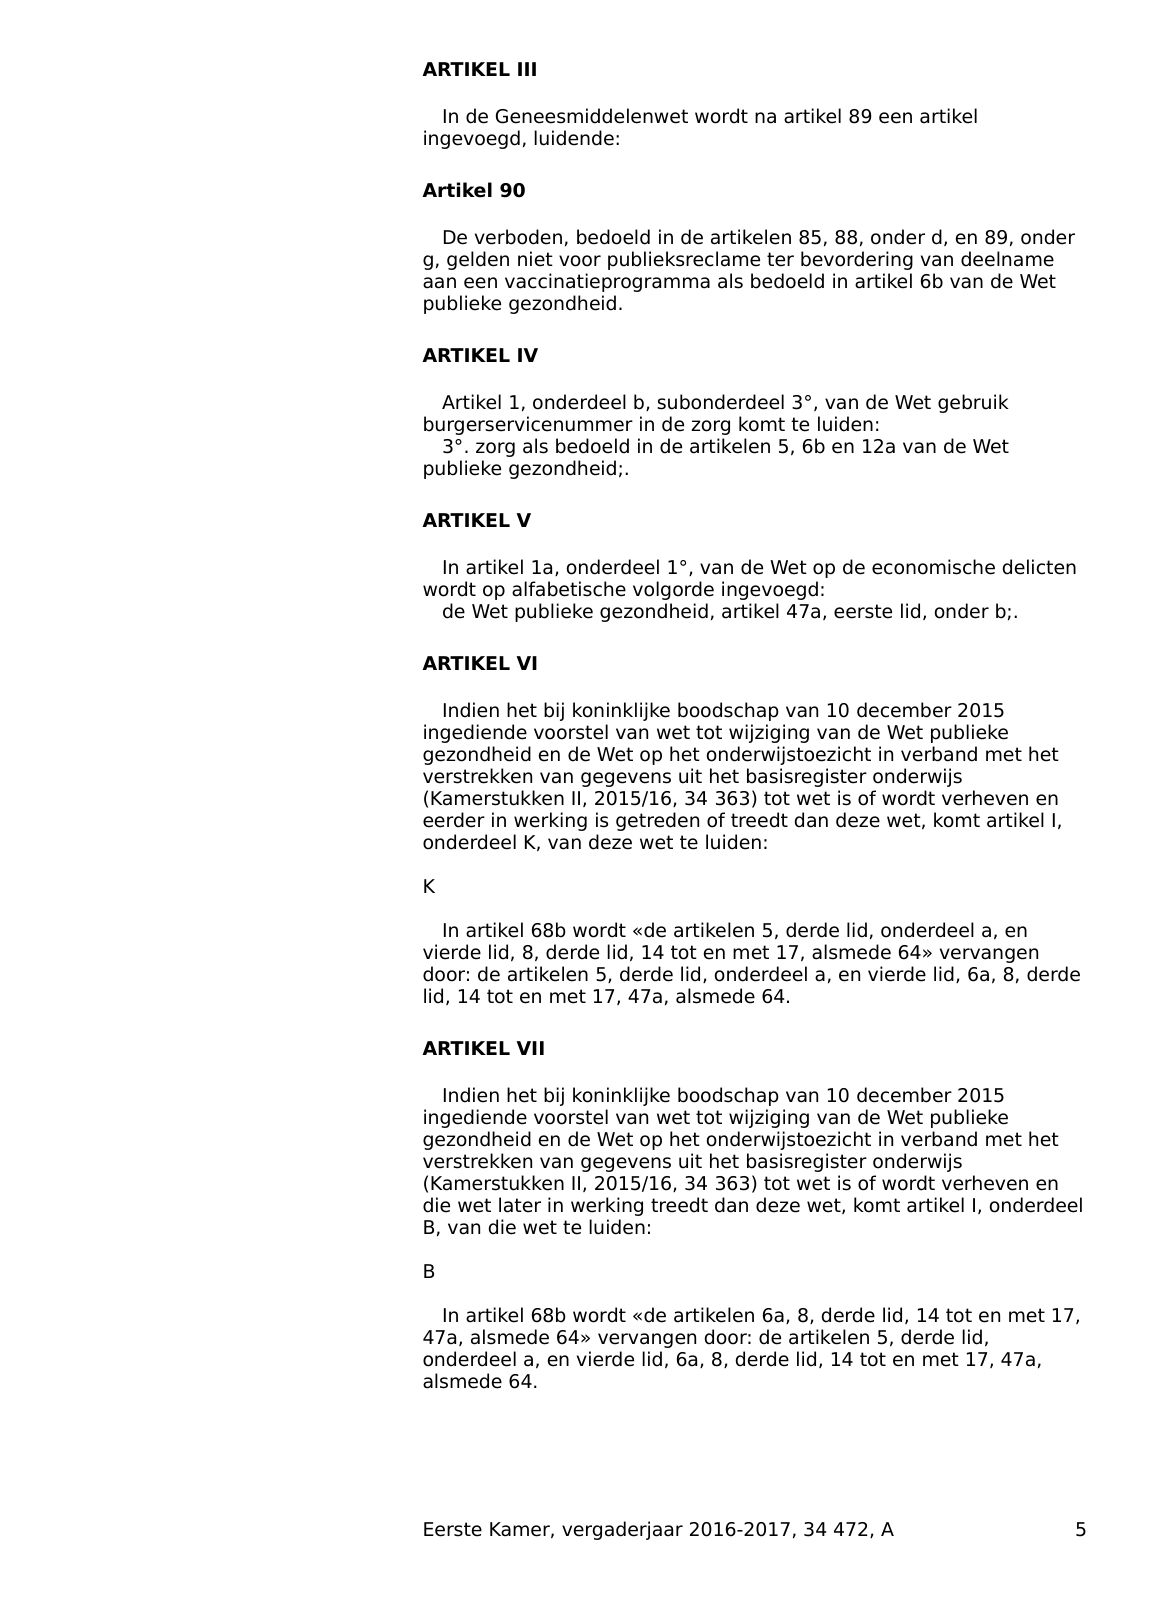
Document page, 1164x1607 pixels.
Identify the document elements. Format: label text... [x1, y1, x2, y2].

subtitle ARTIKEL V [422, 510, 1087, 532]
text 3°. zorg als bedoeld in de artikelen 5, 6b en 12a van de Wet publieke gezondheid;. [422, 436, 1087, 480]
text In artikel 1a, onderdeel 1°, van de Wet op de economische delicten wordt op alfabetische volgorde ingevoegd: [422, 557, 1087, 601]
text Indien het bij koninklijke boodschap van 10 december 2015 ingediende voorstel van wet tot wijziging van de Wet publieke gezondheid en de Wet op het onderwijstoezicht in verband met het verstrekken van gegevens uit het basisregister onderwijs (Kamerstukken II, 2015/16, 34 363) tot wet is of wordt verheven en eerder in werking is getreden of treedt dan deze wet, komt artikel I, onderdeel K, van deze wet te luiden: [422, 700, 1087, 853]
text In artikel 68b wordt «de artikelen 5, derde lid, onderdeel a, en vierde lid, 8, derde lid, 14 tot en met 17, alsmede 64» vervangen door: de artikelen 5, derde lid, onderdeel a, en vierde lid, 6a, 8, derde lid, 14 tot en met 17, 47a, alsmede 64. [422, 920, 1087, 1008]
text De verboden, bedoeld in de artikelen 85, 88, onder d, en 89, onder g, gelden niet voor publieksreclame ter bevordering van deelname aan een vaccinatieprogramma als bedoeld in artikel 6b van de Wet publieke gezondheid. [422, 227, 1087, 315]
text Artikel 1, onderdeel b, subonderdeel 3°, van de Wet gebruik burgerservicenummer in de zorg komt te luiden: [422, 392, 1087, 436]
text In de Geneesmiddelenwet wordt na artikel 89 een artikel ingevoegd, luidende: [422, 106, 1087, 150]
subtitle ARTIKEL VI [422, 653, 1087, 675]
subtitle Artikel 90 [422, 180, 1087, 202]
text K [422, 876, 1087, 898]
text B [422, 1261, 1087, 1283]
subtitle ARTIKEL IV [422, 345, 1087, 367]
text de Wet publieke gezondheid, artikel 47a, eerste lid, onder b;. [422, 601, 1087, 623]
text Indien het bij koninklijke boodschap van 10 december 2015 ingediende voorstel van wet tot wijziging van de Wet publieke gezondheid en de Wet op het onderwijstoezicht in verband met het verstrekken van gegevens uit het basisregister onderwijs (Kamerstukken II, 2015/16, 34 363) tot wet is of wordt verheven en die wet later in werking treedt dan deze wet, komt artikel I, onderdeel B, van die wet te luiden: [422, 1085, 1087, 1239]
subtitle ARTIKEL VII [422, 1038, 1087, 1060]
subtitle ARTIKEL III [422, 59, 1087, 81]
text In artikel 68b wordt «de artikelen 6a, 8, derde lid, 14 tot en met 17, 47a, alsmede 64» vervangen door: de artikelen 5, derde lid, onderdeel a, en vierde lid, 6a, 8, derde lid, 14 tot en met 17, 47a, alsmede 64. [422, 1305, 1087, 1393]
